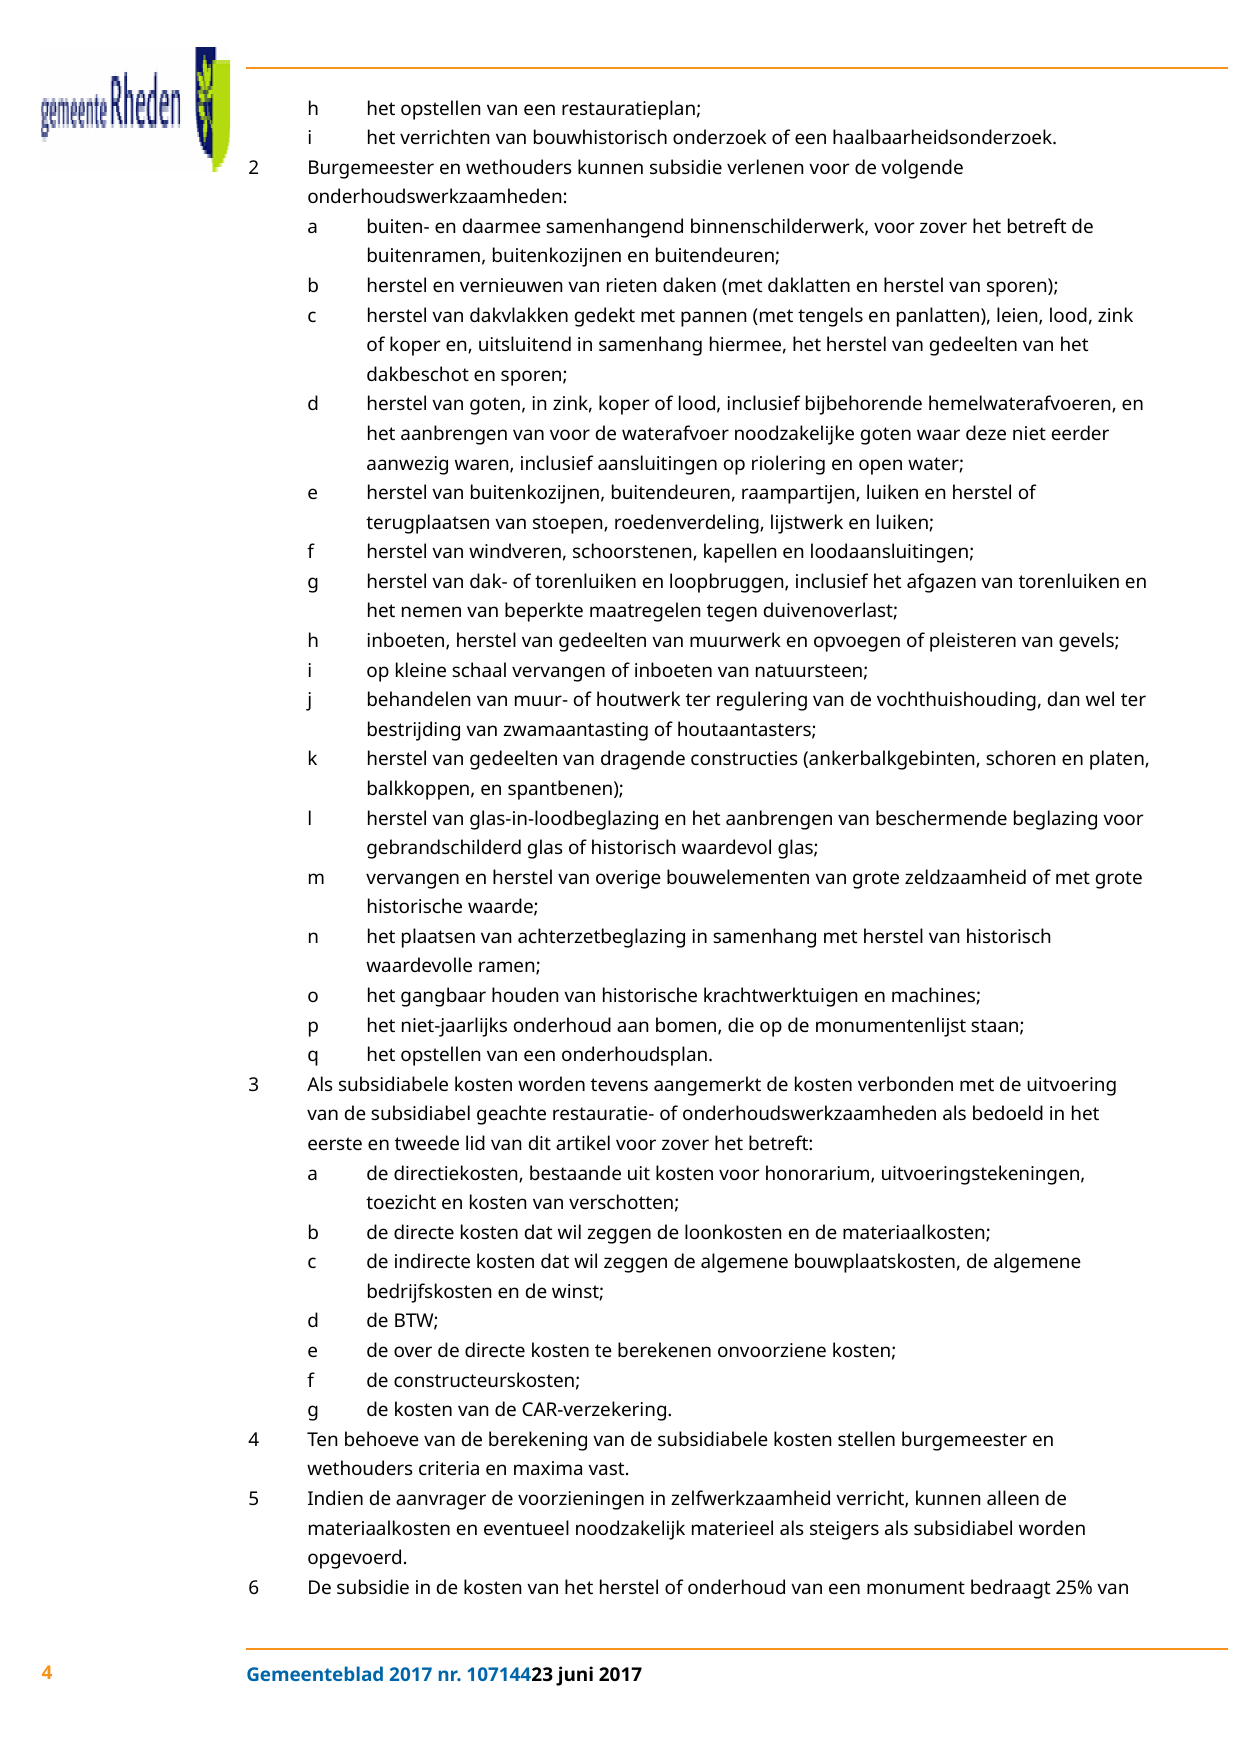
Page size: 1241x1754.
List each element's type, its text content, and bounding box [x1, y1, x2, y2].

list de kosten van de CAR-verzekering. [307, 1396, 1152, 1422]
list herstel van dak- of torenluiken en loopbruggen, inclusief het afgazen van torenluiken en het nemen van beperkte maatregelen tegen duivenoverlast; [307, 568, 1152, 623]
list het niet-jaarlijks onderhoud aan bomen, die op de monumentenlijst staan; [307, 1012, 1152, 1038]
list herstel van dakvlakken gedekt met pannen (met tengels en panlatten), leien, lood, zink of koper en, uitsluitend in samenhang hiermee, het herstel van gedeelten van het dakbeschot en sporen; [307, 302, 1152, 387]
list buiten- en daarmee samenhangend binnenschilderwerk, voor zover het betreft de buitenramen, buitenkozijnen en buitendeuren; [307, 213, 1152, 268]
list vervangen en herstel van overige bouwelementen van grote zeldzaamheid of met grote historische waarde; [307, 864, 1152, 919]
list herstel van gedeelten van dragende constructies (ankerbalkgebinten, schoren en platen, balkkoppen, en spantbenen); [307, 746, 1152, 801]
list herstel van goten, in zink, koper of lood, inclusief bijbehorende hemelwaterafvoeren, en het aanbrengen van voor de waterafvoer noodzakelijke goten waar deze niet eerder aanwezig waren, inclusief aansluitingen op riolering en open water; [307, 391, 1152, 476]
list inboeten, herstel van gedeelten van muurwerk en opvoegen of pleisteren van gevels; [307, 627, 1152, 653]
list de over de directe kosten te berekenen onvoorziene kosten; [307, 1337, 1152, 1363]
list het gangbaar houden van historische krachtwerktuigen en machines; [307, 982, 1152, 1008]
list Burgemeester en wethouders kunnen subsidie verlenen voor de volgende onderhoudswerkzaamheden: [248, 154, 1152, 209]
list herstel van buitenkozijnen, buitendeuren, raampartijen, luiken en herstel of terugplaatsen van stoepen, roedenverdeling, lijstwerk en luiken; [307, 479, 1152, 535]
list Indien de aanvrager de voorzieningen in zelfwerkzaamheid verricht, kunnen alleen de materiaalkosten en eventueel noodzakelijk materieel als steigers als subsidiabel worden opgevoerd. [248, 1485, 1152, 1570]
list de directe kosten dat wil zeggen de loonkosten en de materiaalkosten; [307, 1219, 1152, 1245]
list herstel en vernieuwen van rieten daken (met daklatten en herstel van sporen); [307, 272, 1152, 298]
list het opstellen van een restauratieplan; [307, 95, 1152, 121]
list de BTW; [307, 1308, 1152, 1333]
list het verrichten van bouwhistorisch onderzoek of een haalbaarheidsonderzoek. [307, 124, 1152, 150]
list op kleine schaal vervangen of inboeten van natuursteen; [307, 657, 1152, 683]
list de indirecte kosten dat wil zeggen de algemene bouwplaatskosten, de algemene bedrijfskosten en de winst; [307, 1248, 1152, 1304]
list het opstellen van een onderhoudsplan. [307, 1041, 1152, 1067]
picture [41, 47, 231, 172]
list de constructeurskosten; [307, 1367, 1152, 1393]
list de directiekosten, bestaande uit kosten voor honorarium, uitvoeringstekeningen, toezicht en kosten van verschotten; [307, 1160, 1152, 1215]
list herstel van glas-in-loodbeglazing en het aanbrengen van beschermende beglazing voor gebrandschilderd glas of historisch waardevol glas; [307, 805, 1152, 860]
list De subsidie in de kosten van het herstel of onderhoud van een monument bedraagt 25% van [248, 1574, 1152, 1600]
list herstel van windveren, schoorstenen, kapellen en loodaansluitingen; [307, 538, 1152, 564]
list Ten behoeve van de berekening van de subsidiabele kosten stellen burgemeester en wethouders criteria en maxima vast. [248, 1426, 1152, 1481]
list Als subsidiabele kosten worden tevens aangemerkt de kosten verbonden met de uitvoering van de subsidiabel geachte restauratie- of onderhoudswerkzaamheden als bedoeld in het eerste en tweede lid van dit artikel voor zover het betreft: [248, 1071, 1152, 1156]
list behandelen van muur- of houtwerk ter regulering van de vochthuishouding, dan wel ter bestrijding van zwamaantasting of houtaantasters; [307, 686, 1152, 742]
list het plaatsen van achterzetbeglazing in samenhang met herstel van historisch waardevolle ramen; [307, 923, 1152, 978]
